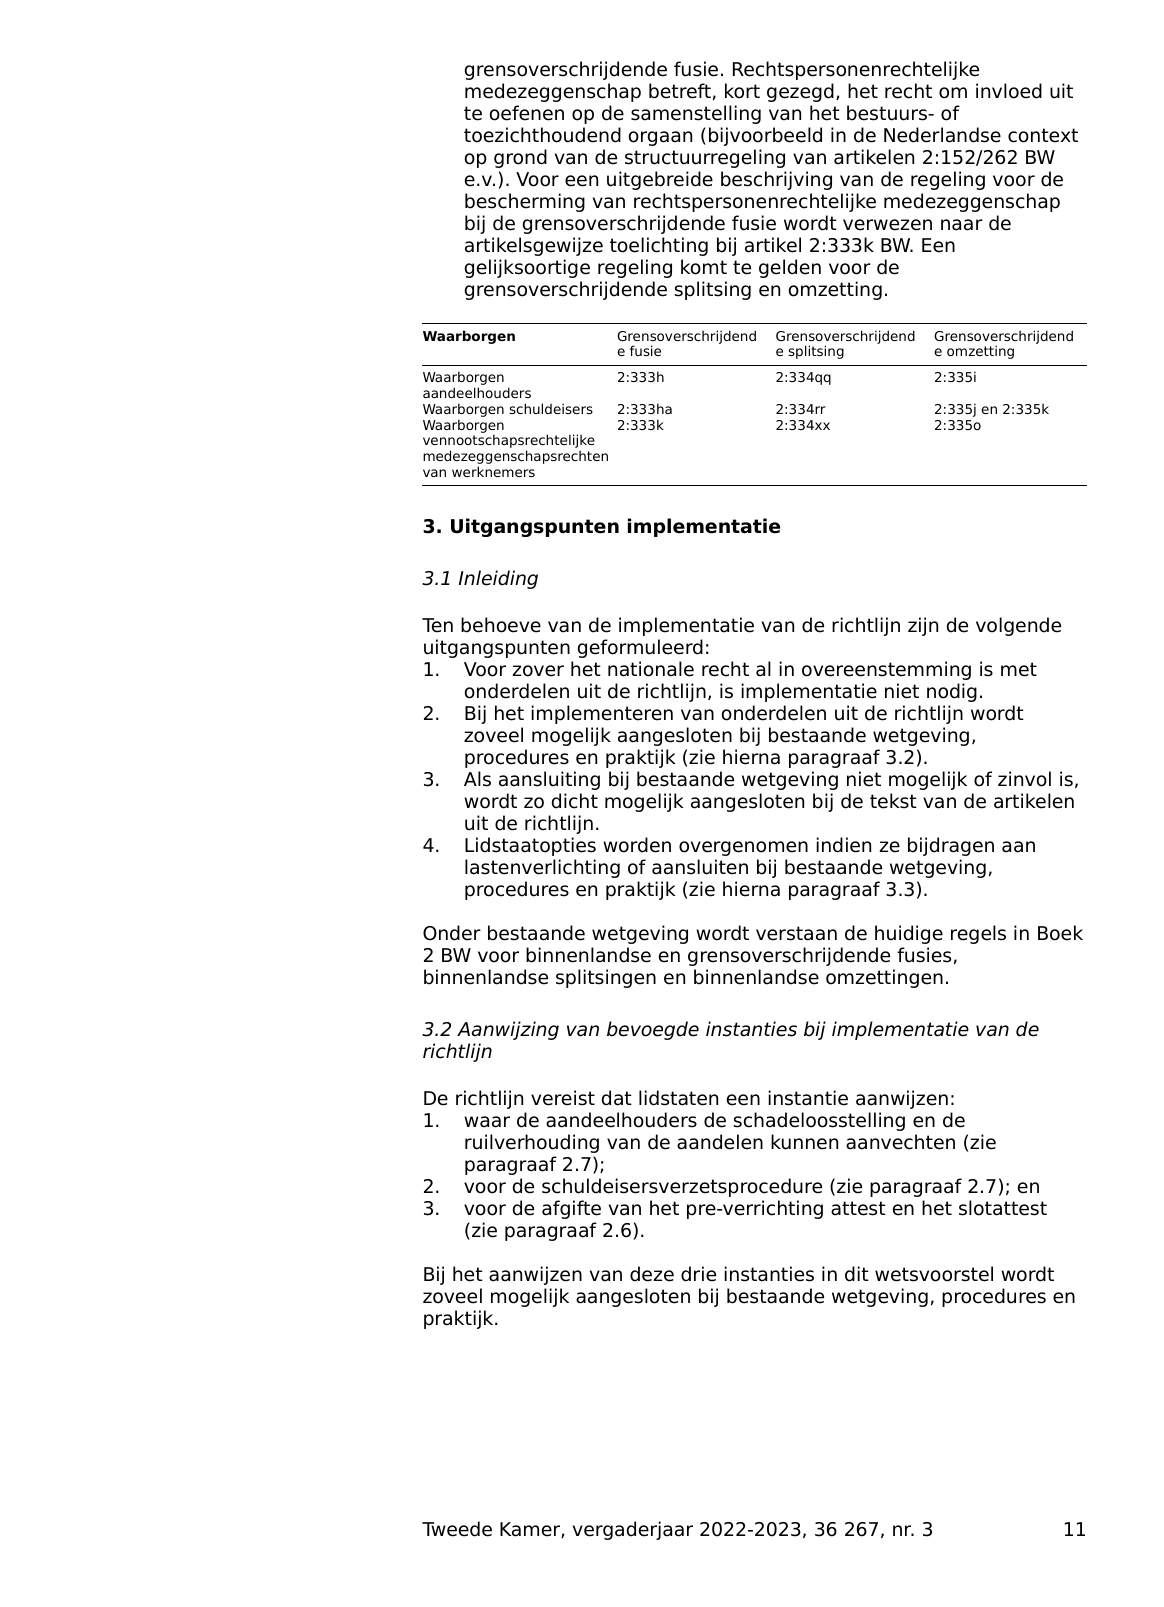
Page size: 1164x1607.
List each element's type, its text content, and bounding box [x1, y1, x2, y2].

table_cell 2:334rr [770, 402, 928, 417]
table_cell 2:333ha [611, 402, 769, 417]
table_cell Waarborgen vennootschapsrechtelijke medezeggenschapsrechten van werknemers [422, 418, 611, 485]
text 1. waar de aandeelhouders de schadeloosstelling en de ruilverhouding van de aandelen kunnen aanvechten (zie paragraaf 2.7); [422, 1110, 1087, 1176]
table_cell 2:334qq [770, 366, 928, 402]
subtitle 3.2 Aanwijzing van bevoegde instanties bij implementatie van de richtlijn [422, 1019, 1087, 1063]
table_cell 2:335j en 2:335k [928, 402, 1087, 417]
text 2. Bij het implementeren van onderdelen uit de richtlijn wordt zoveel mogelijk aangesloten bij bestaande wetgeving, procedures en praktijk (zie hierna paragraaf 3.2). [422, 703, 1087, 769]
text Bij het aanwijzen van deze drie instanties in dit wetsvoorstel wordt zoveel mogelijk aangesloten bij bestaande wetgeving, procedures en praktijk. [422, 1264, 1087, 1330]
text Onder bestaande wetgeving wordt verstaan de huidige regels in Boek 2 BW voor binnenlandse en grensoverschrijdende fusies, binnenlandse splitsingen en binnenlandse omzettingen. [422, 923, 1087, 989]
subtitle 3.1 Inleiding [422, 568, 1087, 590]
table_cell 2:335o [928, 418, 1087, 485]
text 1. Voor zover het nationale recht al in overeenstemming is met onderdelen uit de richtlijn, is implementatie niet nodig. [422, 659, 1087, 703]
table_cell 2:335i [928, 366, 1087, 402]
subtitle 3. Uitgangspunten implementatie [422, 516, 1087, 538]
table_cell Waarborgen schuldeisers [422, 402, 611, 417]
table_cell 2:333k [611, 418, 769, 485]
text 2. voor de schuldeisersverzetsprocedure (zie paragraaf 2.7); en [422, 1176, 1087, 1198]
table_cell 2:334xx [770, 418, 928, 485]
table_header Grensoverschrijdende fusie [611, 324, 769, 364]
table_header Waarborgen [422, 324, 611, 364]
text 3. voor de afgifte van het pre-verrichting attest en het slotattest (zie paragraaf 2.6). [422, 1198, 1087, 1242]
table_header Grensoverschrijdende splitsing [770, 324, 928, 364]
table_cell 2:333h [611, 366, 769, 402]
text De richtlijn vereist dat lidstaten een instantie aanwijzen: [422, 1088, 1087, 1110]
text Ten behoeve van de implementatie van de richtlijn zijn de volgende uitgangspunten geformuleerd: [422, 615, 1087, 659]
table_cell Waarborgen aandeelhouders [422, 366, 611, 402]
text 4. Lidstaatopties worden overgenomen indien ze bijdragen aan lastenverlichting of aansluiten bij bestaande wetgeving, procedures en praktijk (zie hierna paragraaf 3.3). [422, 835, 1087, 901]
table_header Grensoverschrijdende omzetting [928, 324, 1087, 364]
text grensoverschrijdende fusie. Rechtspersonenrechtelijke medezeggenschap betreft, kort gezegd, het recht om invloed uit te oefenen op de samenstelling van het bestuurs- of toezichthoudend orgaan (bijvoorbeeld in de Nederlandse context op grond van de structuurregeling van artikelen 2:152/262 BW e.v.). Voor een uitgebreide beschrijving van de regeling voor de bescherming van rechtspersonenrechtelijke medezeggenschap bij de grensoverschrijdende fusie wordt verwezen naar de artikelsgewijze toelichting bij artikel 2:333k BW. Een gelijksoortige regeling komt te gelden voor de grensoverschrijdende splitsing en omzetting. [422, 59, 1087, 301]
text 3. Als aansluiting bij bestaande wetgeving niet mogelijk of zinvol is, wordt zo dicht mogelijk aangesloten bij de tekst van de artikelen uit de richtlijn. [422, 769, 1087, 835]
